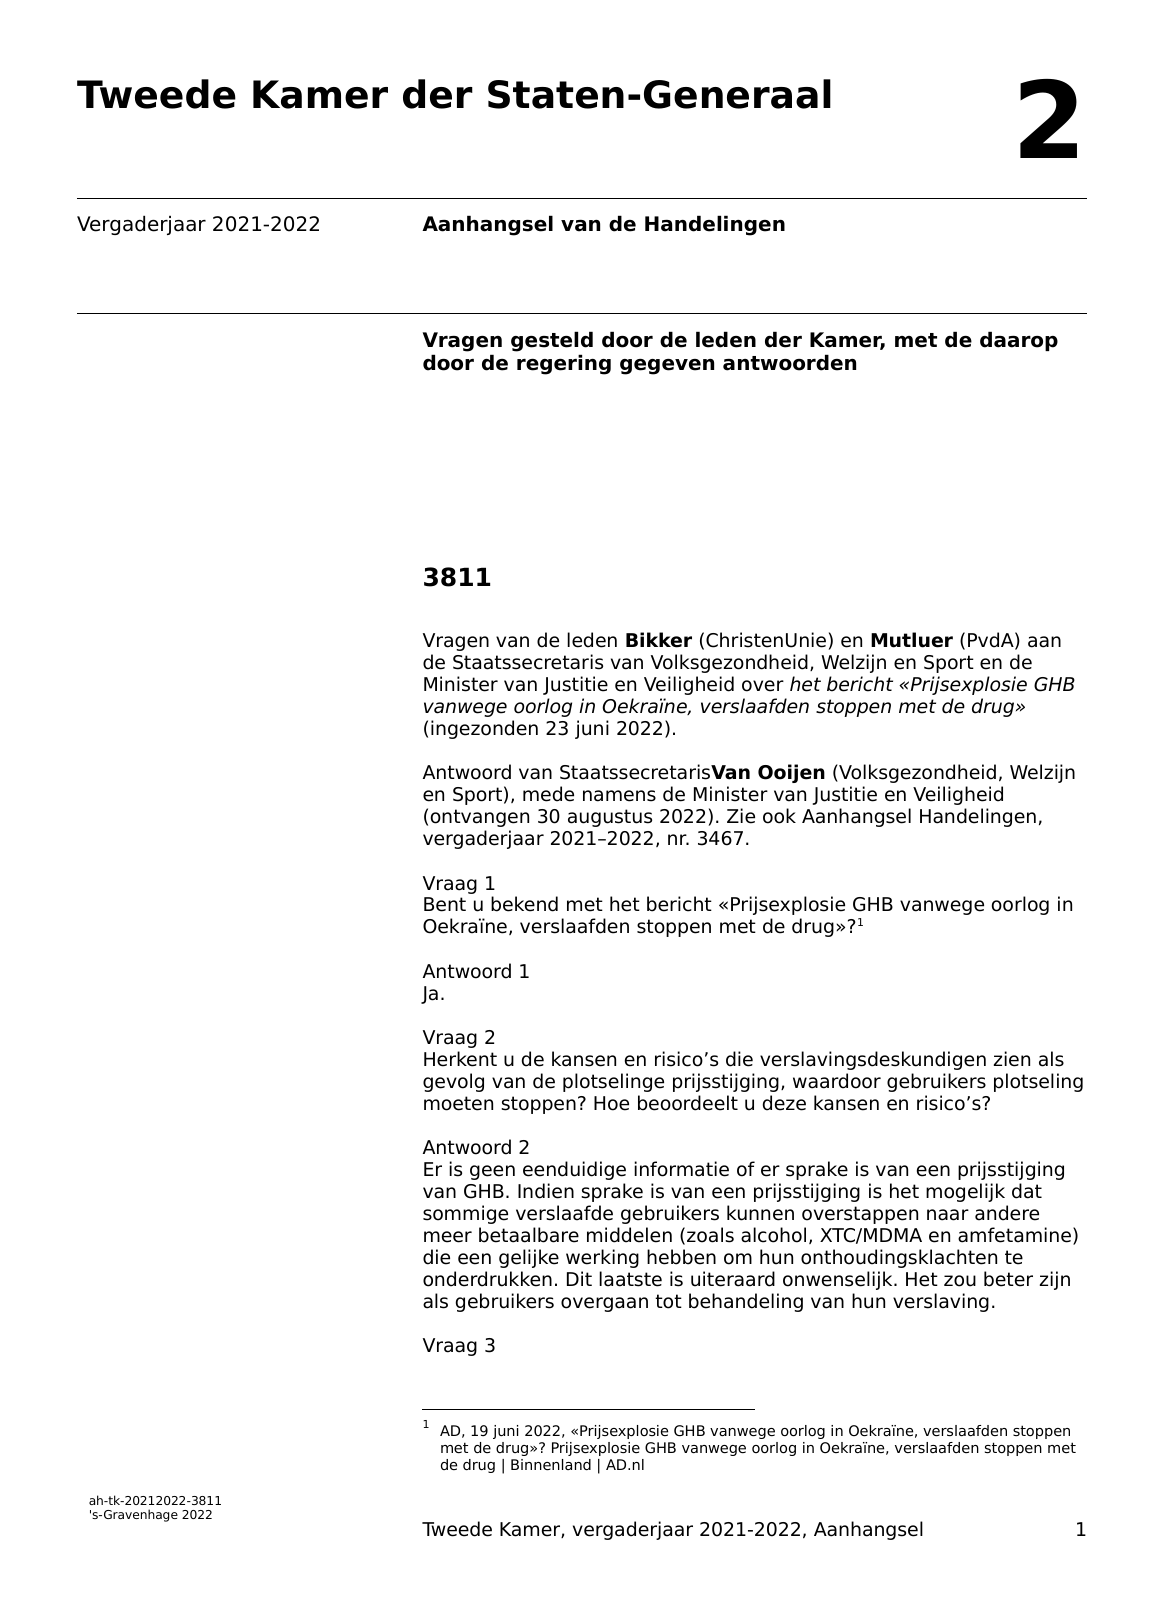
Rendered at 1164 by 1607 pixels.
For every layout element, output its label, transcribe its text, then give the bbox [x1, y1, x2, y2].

text Ja. [422, 982, 1087, 1004]
text Bent u bekend met het bericht «Prijsexplosie GHB vanwege oorlog in Oekraïne, verslaafden stoppen met de drug»? [422, 894, 1087, 938]
text Herkent u de kansen en risico’s die verslavingsdeskundigen zien als gevolg van de plotselinge prijsstijging, waardoor gebruikers plotseling moeten stoppen? Hoe beoordeelt u deze kansen en risico’s? [422, 1049, 1087, 1114]
table_header 2 [886, 59, 1087, 198]
text Vraag 2 [422, 1027, 1087, 1049]
table_header Tweede Kamer der Staten-Generaal [77, 59, 886, 198]
text Antwoord van StaatssecretarisVan Ooijen (Volksgezondheid, Welzijn en Sport), mede namens de Minister van Justitie en Veiligheid (ontvangen 30 augustus 2022). Zie ook Aanhangsel Handelingen, vergaderjaar 2021–2022, nr. 3467. [422, 762, 1087, 850]
table_cell Vergaderjaar 2021-2022 [77, 199, 422, 313]
text Vraag 3 [422, 1335, 1087, 1357]
table_cell Vragen gesteld door de leden der Kamer, met de daarop door de regering gegeven antwoorden [422, 314, 1087, 375]
table_cell Aanhangsel van de Handelingen [422, 199, 1087, 313]
text AD, 19 juni 2022, «Prijsexplosie GHB vanwege oorlog in Oekraïne, verslaafden stoppen met de drug»? Prijsexplosie GHB vanwege oorlog in Oekraïne, verslaafden stoppen met de drug | Binnenland | AD.nl [422, 1418, 1087, 1474]
text Antwoord 1 [422, 961, 1087, 982]
text Antwoord 2 [422, 1137, 1087, 1159]
text ah-tk-20212022-3811 [88, 1494, 323, 1508]
text Vraag 1 [422, 872, 1087, 894]
text 3811 [422, 563, 1087, 592]
text Vragen van de leden Bikker (ChristenUnie) en Mutluer (PvdA) aan de Staatssecretaris van Volksgezondheid, Welzijn en Sport en de Minister van Justitie en Veiligheid over het bericht «Prijsexplosie GHB vanwege oorlog in Oekraïne, verslaafden stoppen met de drug» (ingezonden 23 juni 2022). [422, 630, 1087, 740]
table_cell [77, 314, 422, 375]
text 's-Gravenhage 2022 [88, 1508, 323, 1522]
text Er is geen eenduidige informatie of er sprake is van een prijsstijging van GHB. Indien sprake is van een prijsstijging is het mogelijk dat sommige verslaafde gebruikers kunnen overstappen naar andere meer betaalbare middelen (zoals alcohol, XTC/MDMA en amfetamine) die een gelijke werking hebben om hun onthoudingsklachten te onderdrukken. Dit laatste is uiteraard onwenselijk. Het zou beter zijn als gebruikers overgaan tot behandeling van hun verslaving. [422, 1159, 1087, 1313]
